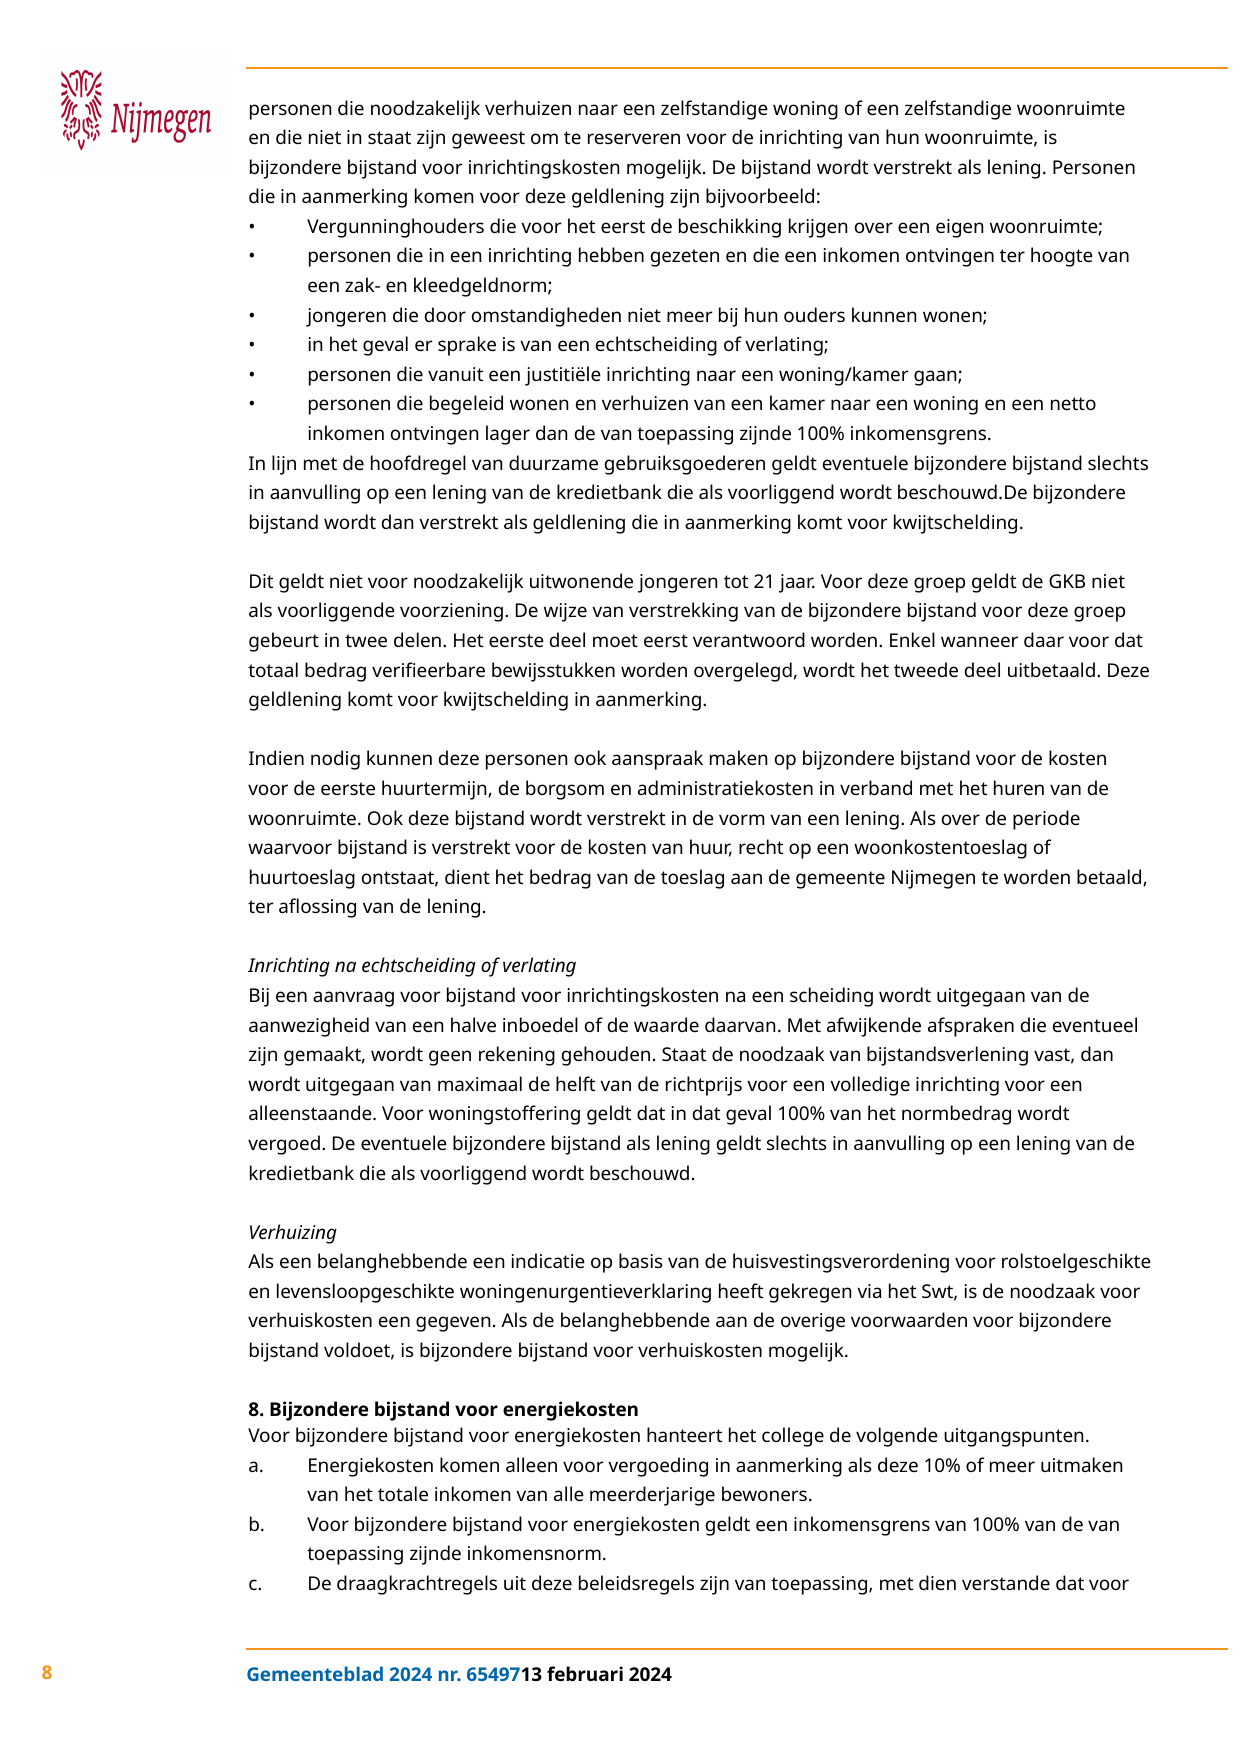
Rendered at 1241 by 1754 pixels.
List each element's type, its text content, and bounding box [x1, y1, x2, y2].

list De draagkrachtregels uit deze beleidsregels zijn van toepassing, met dien verstande dat voor [248, 1570, 1152, 1596]
text Als een belanghebbende een indicatie op basis van de huisvestingsverordening voor rolstoelgeschikte en levensloopgeschikte woningenurgentieverklaring heeft gekregen via het Swt, is de noodzaak voor verhuiskosten een gegeven. Als de belanghebbende aan de overige voorwaarden voor bijzondere bijstand voldoet, is bijzondere bijstand voor verhuiskosten mogelijk. [248, 1248, 1152, 1363]
text Bij een aanvraag voor bijstand voor inrichtingskosten na een scheiding wordt uitgegaan van de aanwezigheid van een halve inboedel of de waarde daarvan. Met afwijkende afspraken die eventueel zijn gemaakt, wordt geen rekening gehouden. Staat de noodzaak van bijstandsverlening vast, dan wordt uitgegaan van maximaal de helft van de richtprijs voor een volledige inrichting voor een alleenstaande. Voor woningstoffering geldt dat in dat geval 100% van het normbedrag wordt vergoed. De eventuele bijzondere bijstand als lening geldt slechts in aanvulling op een lening van de kredietbank die als voorliggend wordt beschouwd. [248, 982, 1152, 1186]
text Inrichting na echtscheiding of verlating [248, 953, 1152, 978]
text personen die noodzakelijk verhuizen naar een zelfstandige woning of een zelfstandige woonruimte en die niet in staat zijn geweest om te reserveren voor de inrichting van hun woonruimte, is bijzondere bijstand voor inrichtingskosten mogelijk. De bijstand wordt verstrekt als lening. Personen die in aanmerking komen voor deze geldlening zijn bijvoorbeeld: [248, 95, 1152, 209]
text Indien nodig kunnen deze personen ook aanspraak maken op bijzondere bijstand voor de kosten voor de eerste huurtermijn, de borgsom en administratiekosten in verband met het huren van de woonruimte. Ook deze bijstand wordt verstrekt in de vorm van een lening. Als over de periode waarvoor bijstand is verstrekt voor de kosten van huur, recht op een woonkostentoeslag of huurtoeslag ontstaat, dient het bedrag van de toeslag aan de gemeente Nijmegen te worden betaald, ter aflossing van de lening. [248, 746, 1152, 919]
list jongeren die door omstandigheden niet meer bij hun ouders kunnen wonen; [248, 302, 1152, 328]
text 8. Bijzondere bijstand voor energiekosten [248, 1396, 1152, 1422]
text In lijn met de hoofdregel van duurzame gebruiksgoederen geldt eventuele bijzondere bijstand slechts in aanvulling op een lening van de kredietbank die als voorliggend wordt beschouwd.De bijzondere bijstand wordt dan verstrekt als geldlening die in aanmerking komt voor kwijtschelding. [248, 450, 1152, 535]
list Vergunninghouders die voor het eerst de beschikking krijgen over een eigen woonruimte; [248, 213, 1152, 239]
text Voor bijzondere bijstand voor energiekosten hanteert het college de volgende uitgangspunten. [248, 1422, 1152, 1448]
text Verhuizing [248, 1219, 1152, 1245]
picture [41, 47, 231, 172]
list personen die begeleid wonen en verhuizen van een kamer naar een woning en een netto inkomen ontvingen lager dan de van toepassing zijnde 100% inkomensgrens. [248, 391, 1152, 446]
list Voor bijzondere bijstand voor energiekosten geldt een inkomensgrens van 100% van de van toepassing zijnde inkomensnorm. [248, 1511, 1152, 1566]
list in het geval er sprake is van een echtscheiding of verlating; [248, 331, 1152, 357]
list personen die vanuit een justitiële inrichting naar een woning/kamer gaan; [248, 361, 1152, 387]
list Energiekosten komen alleen voor vergoeding in aanmerking als deze 10% of meer uitmaken van het totale inkomen van alle meerderjarige bewoners. [248, 1452, 1152, 1507]
list personen die in een inrichting hebben gezeten en die een inkomen ontvingen ter hoogte van een zak- en kleedgeldnorm; [248, 243, 1152, 298]
text Dit geldt niet voor noodzakelijk uitwonende jongeren tot 21 jaar. Voor deze groep geldt de GKB niet als voorliggende voorziening. De wijze van verstrekking van de bijzondere bijstand voor deze groep gebeurt in twee delen. Het eerste deel moet eerst verantwoord worden. Enkel wanneer daar voor dat totaal bedrag verifieerbare bewijsstukken worden overgelegd, wordt het tweede deel uitbetaald. Deze geldlening komt voor kwijtschelding in aanmerking. [248, 568, 1152, 712]
